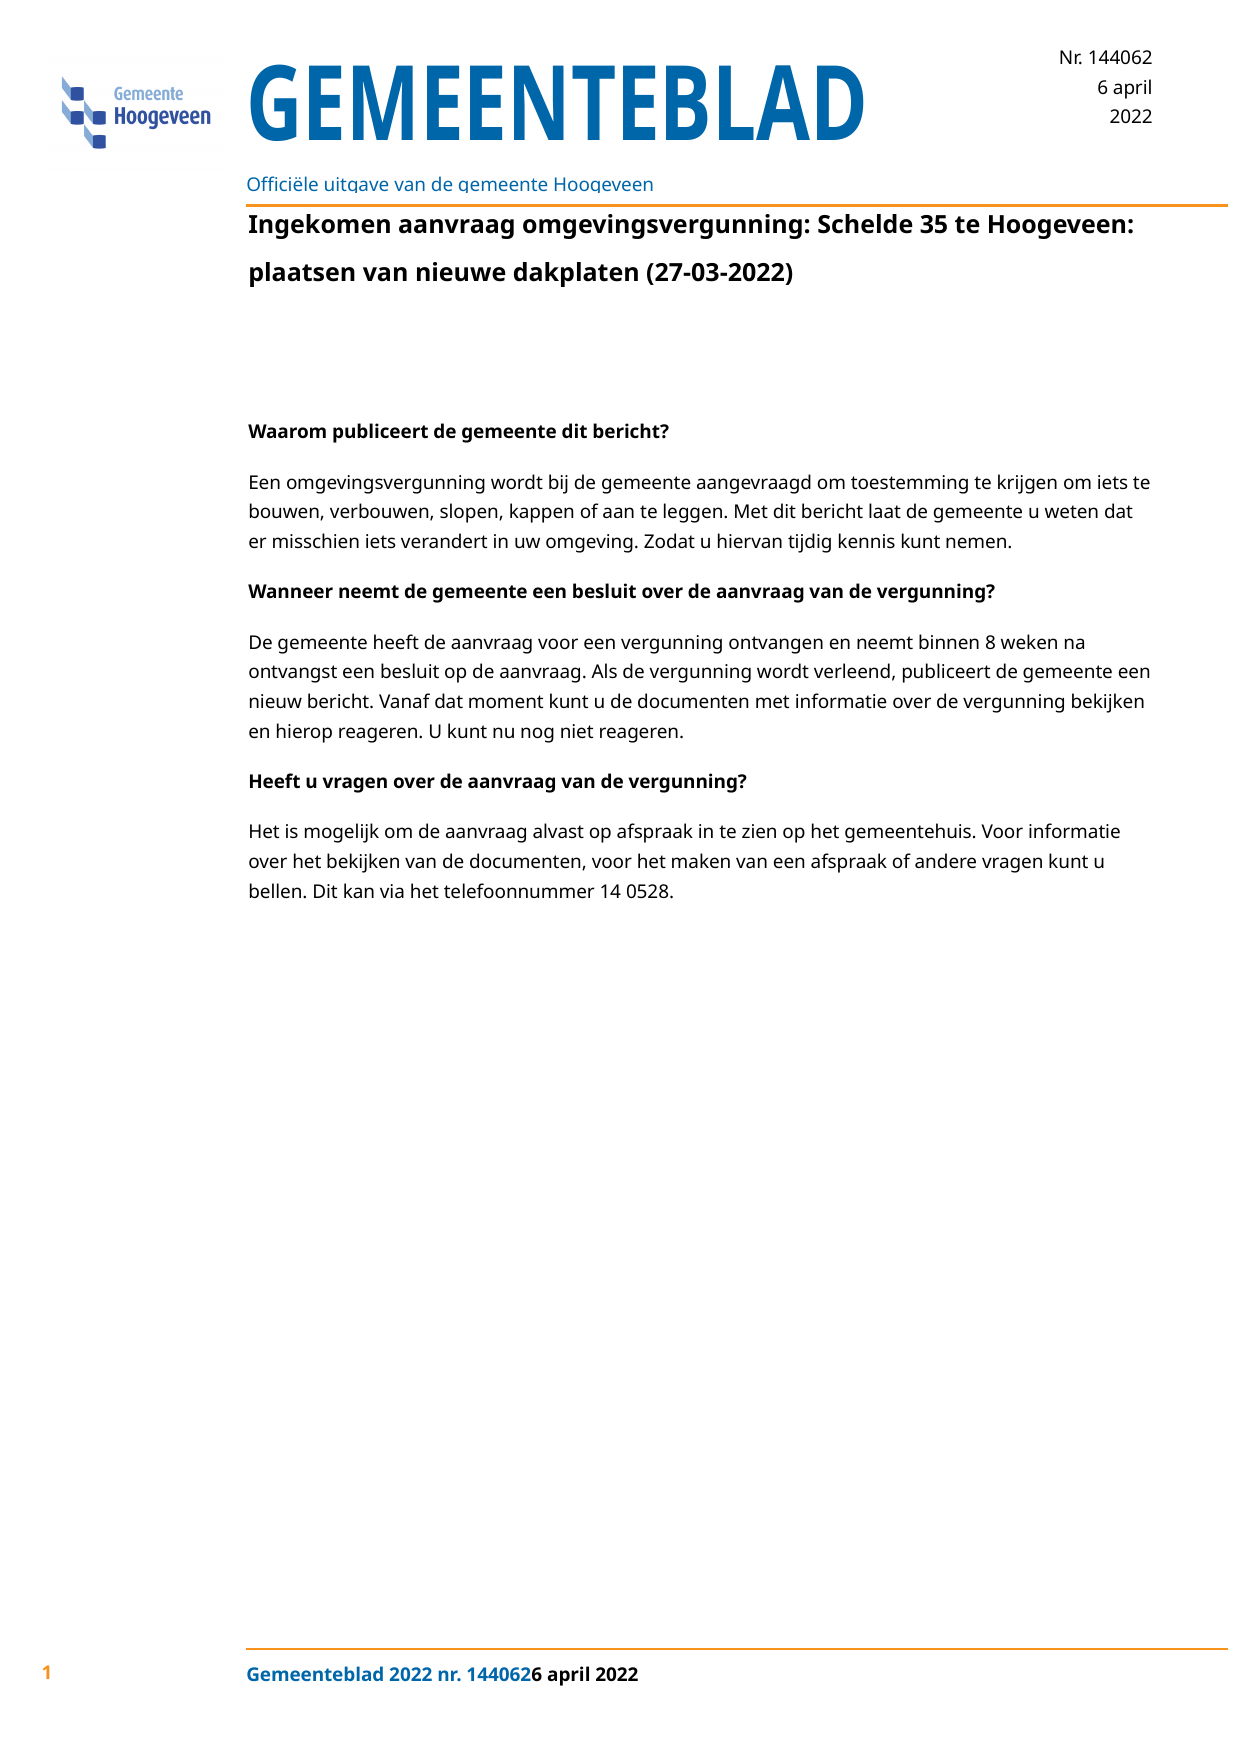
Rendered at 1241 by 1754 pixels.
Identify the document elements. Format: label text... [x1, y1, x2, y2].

picture [41, 47, 231, 172]
text Wanneer neemt de gemeente een besluit over de aanvraag van de vergunning? [248, 579, 1152, 604]
text Heeft u vragen over de aanvraag van de vergunning? [248, 768, 1152, 794]
text Het is mogelijk om de aanvraag alvast op afspraak in te zien op het gemeentehuis. Voor informatie over het bekijken van de documenten, voor het maken van een afspraak of andere vragen kunt u bellen. Dit kan via het telefoonnummer 14 0528. [248, 819, 1152, 904]
text De gemeente heeft de aanvraag voor een vergunning ontvangen en neemt binnen 8 weken na ontvangst een besluit op de aanvraag. Als de vergunning wordt verleend, publiceert de gemeente een nieuw bericht. Vanaf dat moment kunt u de documenten met informatie over de vergunning bekijken en hierop reageren. U kunt nu nog niet reageren. [248, 629, 1152, 744]
text Ingekomen aanvraag omgevingsvergunning: Schelde 35 te Hoogeveen: plaatsen van nieuwe dakplaten (27-03-2022) [248, 207, 1152, 288]
text Waarom publiceert de gemeente dit bericht? [248, 419, 1152, 444]
text Een omgevingsvergunning wordt bij de gemeente aangevraagd om toestemming te krijgen om iets te bouwen, verbouwen, slopen, kappen of aan te leggen. Met dit bericht laat de gemeente u weten dat er misschien iets verandert in uw omgeving. Zodat u hiervan tijdig kennis kunt nemen. [248, 469, 1152, 554]
